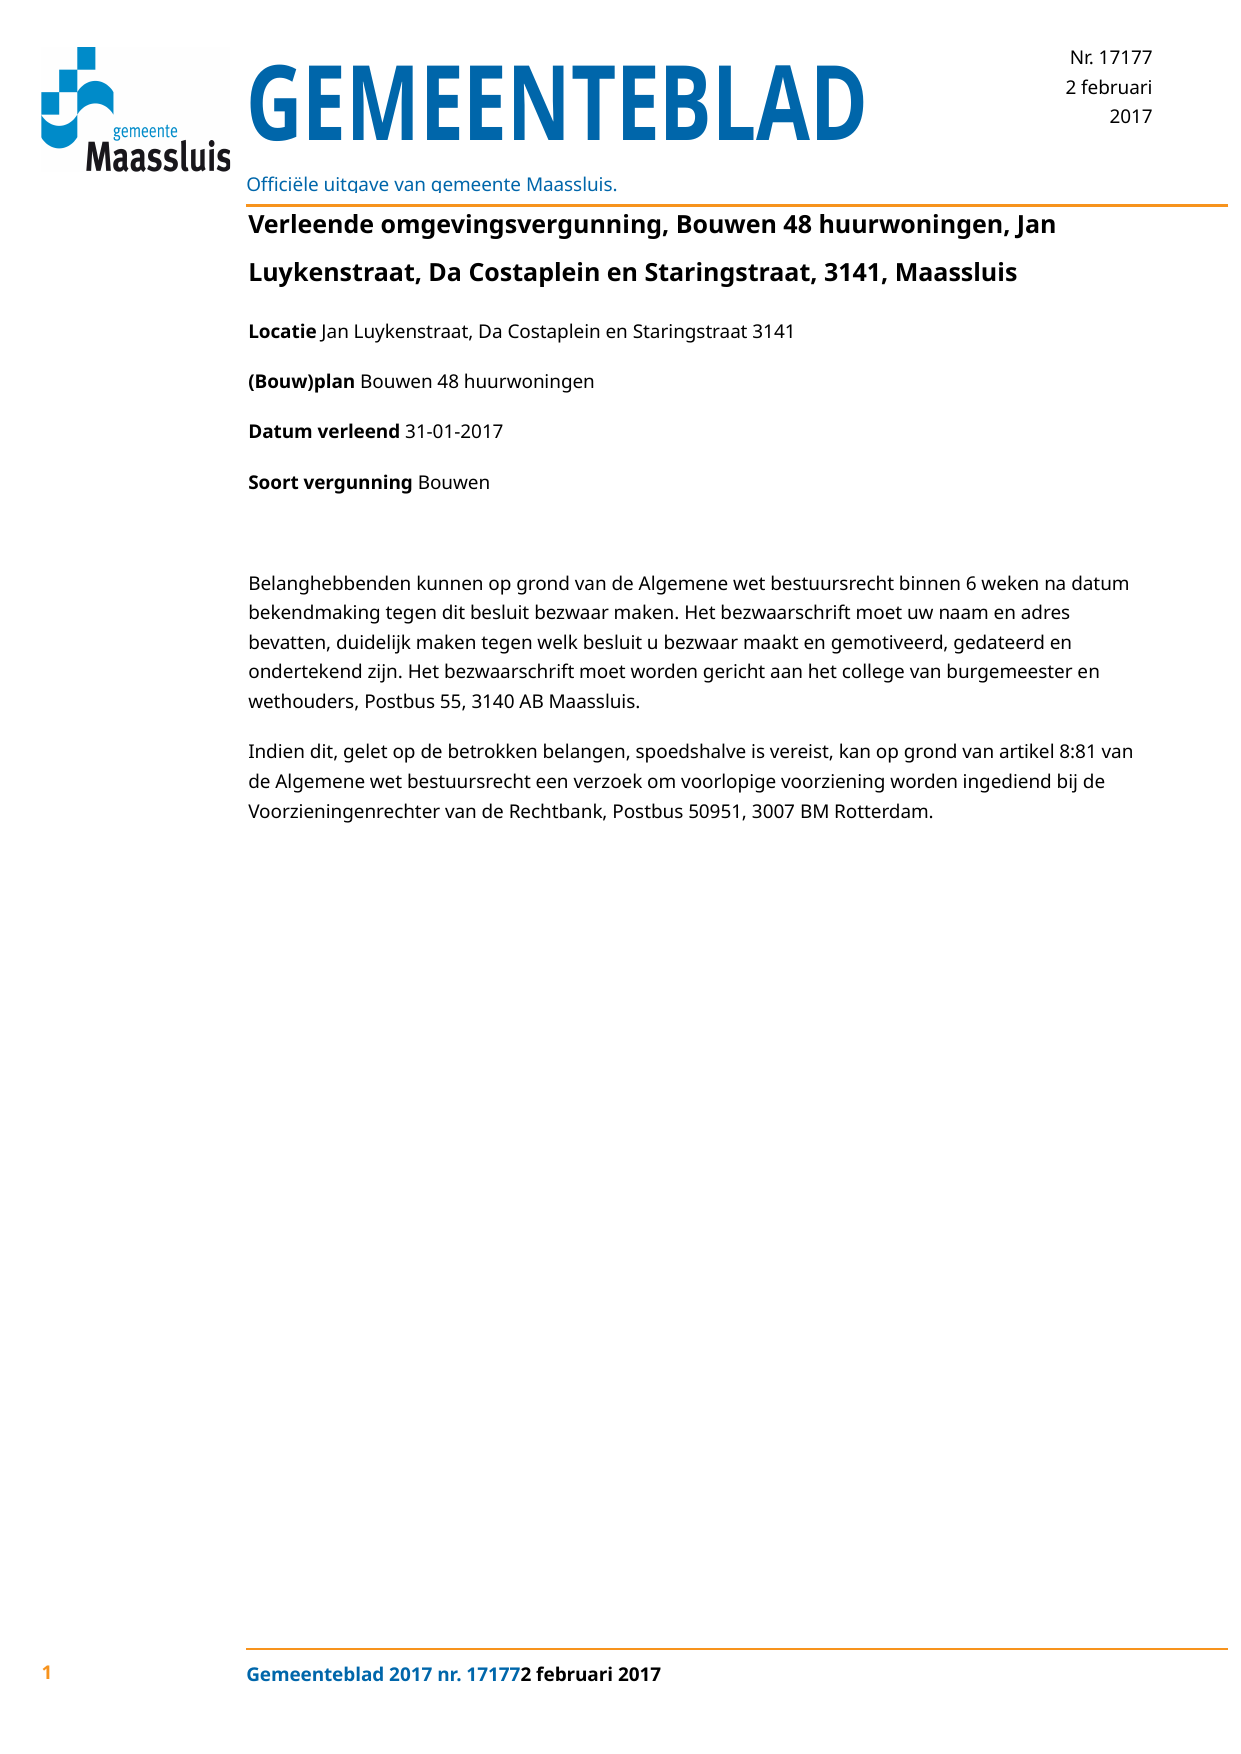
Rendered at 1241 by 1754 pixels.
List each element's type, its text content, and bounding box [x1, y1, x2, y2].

text Soort vergunning Bouwen [248, 469, 1152, 495]
text Verleende omgevingsvergunning, Bouwen 48 huurwoningen, Jan Luykenstraat, Da Costaplein en Staringstraat, 3141, Maassluis [248, 207, 1152, 288]
picture [41, 47, 231, 172]
picture [41, 47, 77, 92]
text Belanghebbenden kunnen op grond van de Algemene wet bestuursrecht binnen 6 weken na datum bekendmaking tegen dit besluit bezwaar maken. Het bezwaarschrift moet uw naam en adres bevatten, duidelijk maken tegen welk besluit u bezwaar maakt en gemotiveerd, gedateerd en ondertekend zijn. Het bezwaarschrift moet worden gericht aan het college van burgemeester en wethouders, Postbus 55, 3140 AB Maassluis. [248, 570, 1152, 714]
text Indien dit, gelet op de betrokken belangen, spoedshalve is vereist, kan op grond van artikel 8:81 van de Algemene wet bestuursrecht een verzoek om voorlopige voorziening worden ingediend bij de Voorzieningenrechter van de Rechtbank, Postbus 50951, 3007 BM Rotterdam. [248, 739, 1152, 824]
text Datum verleend 31-01-2017 [248, 419, 1152, 444]
text Locatie Jan Luykenstraat, Da Costaplein en Staringstraat 3141 [248, 318, 1152, 344]
text (Bouw)plan Bouwen 48 huurwoningen [248, 368, 1152, 394]
